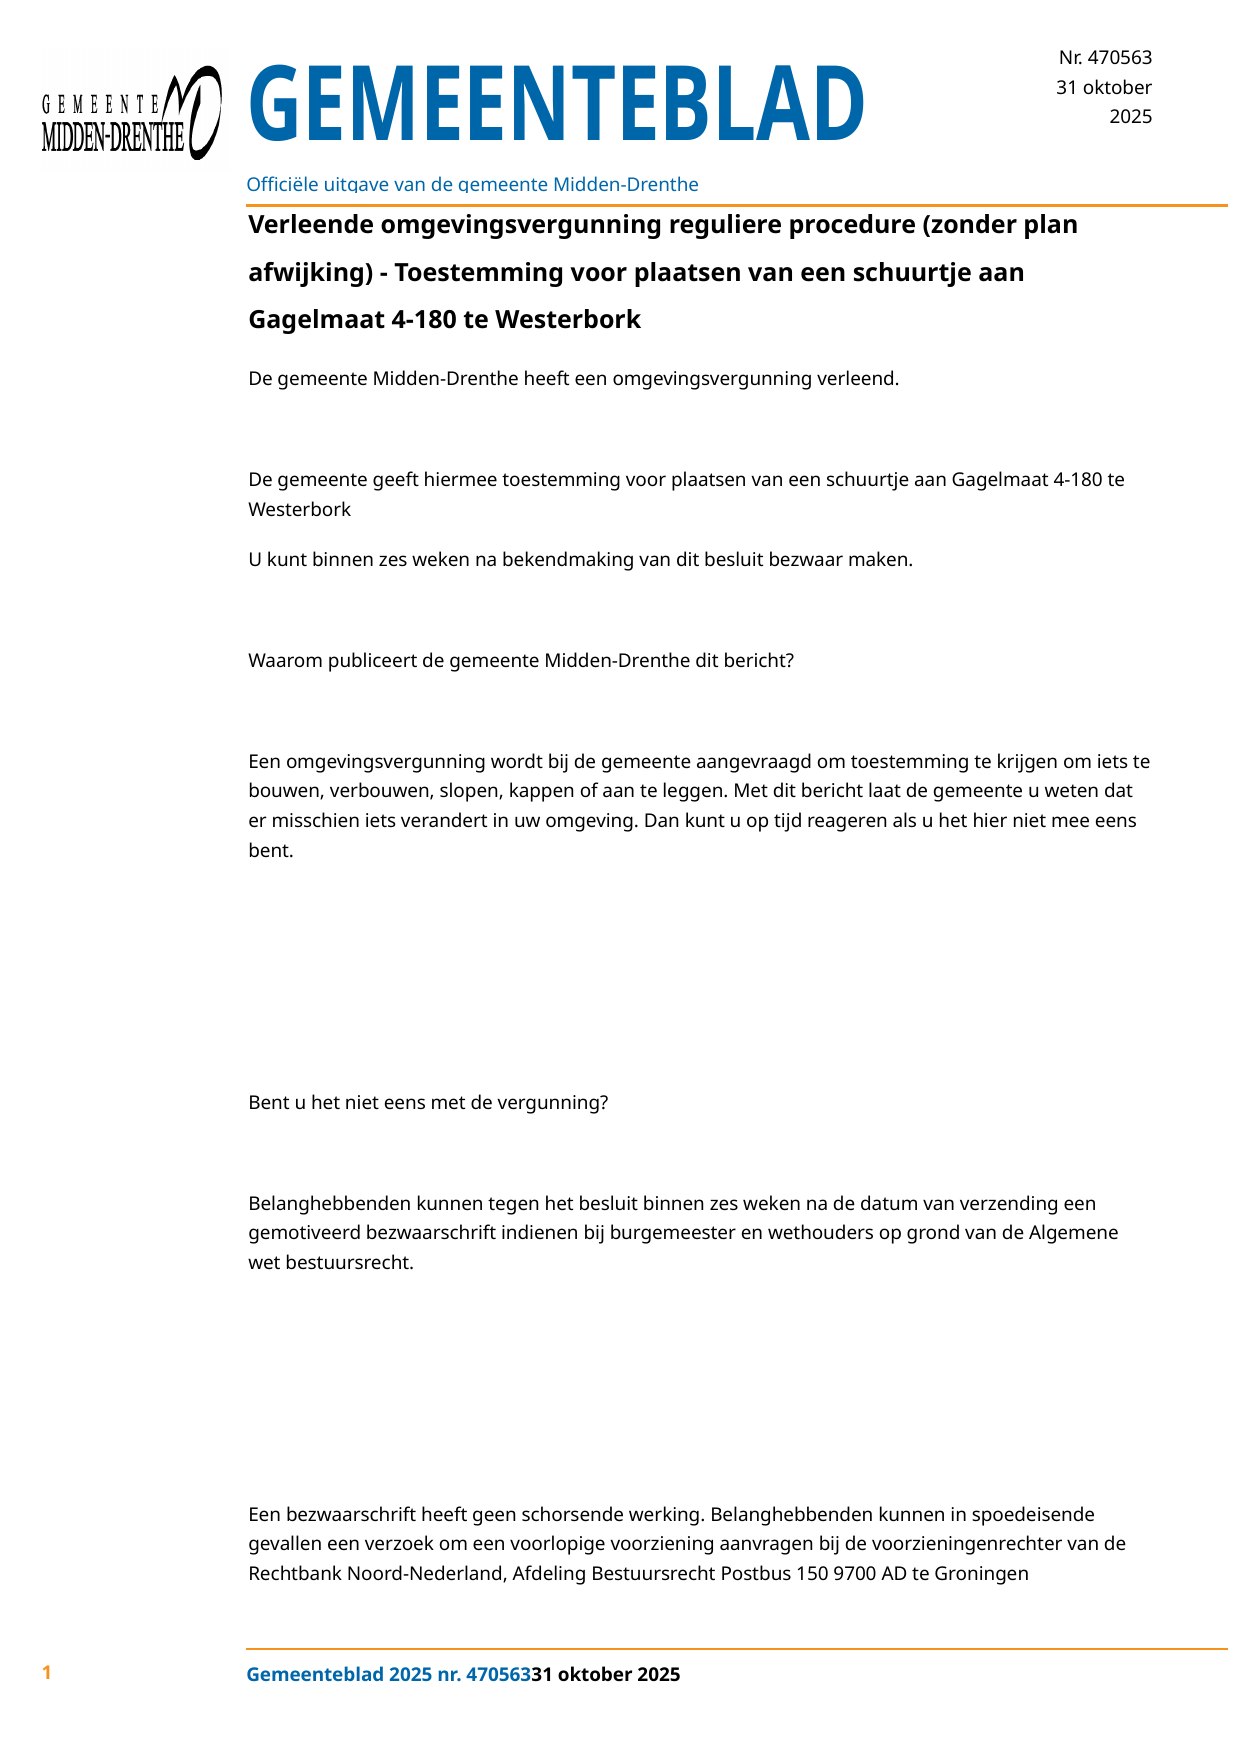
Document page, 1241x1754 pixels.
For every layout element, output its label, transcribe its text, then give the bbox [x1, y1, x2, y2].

text Belanghebbenden kunnen tegen het besluit binnen zes weken na de datum van verzending een gemotiveerd bezwaarschrift indienen bij burgemeester en wethouders op grond van de Algemene wet bestuursrecht. [248, 1190, 1152, 1274]
text De gemeente Midden-Drenthe heeft een omgevingsvergunning verleend. [248, 366, 1152, 391]
text Een bezwaarschrift heeft geen schorsende werking. Belanghebbenden kunnen in spoedeisende gevallen een verzoek om een voorlopige voorziening aanvragen bij de voorzieningenrechter van de Rechtbank Noord-Nederland, Afdeling Bestuursrecht Postbus 150 9700 AD te Groningen [248, 1501, 1152, 1586]
text Verleende omgevingsvergunning reguliere procedure (zonder plan afwijking) - Toestemming voor plaatsen van een schuurtje aan Gagelmaat 4-180 te Westerbork [248, 207, 1152, 336]
text De gemeente geeft hiermee toestemming voor plaatsen van een schuurtje aan Gagelmaat 4-180 te Westerbork [248, 466, 1152, 522]
text Waarom publiceert de gemeente Midden-Drenthe dit bericht? [248, 647, 1152, 673]
text U kunt binnen zes weken na bekendmaking van dit besluit bezwaar maken. [248, 546, 1152, 572]
text Een omgevingsvergunning wordt bij de gemeente aangevraagd om toestemming te krijgen om iets te bouwen, verbouwen, slopen, kappen of aan te leggen. Met dit bericht laat de gemeente u weten dat er misschien iets verandert in uw omgeving. Dan kunt u op tijd reageren als u het hier niet mee eens bent. [248, 748, 1152, 862]
text Bent u het niet eens met de vergunning? [248, 1089, 1152, 1114]
picture [41, 47, 231, 172]
